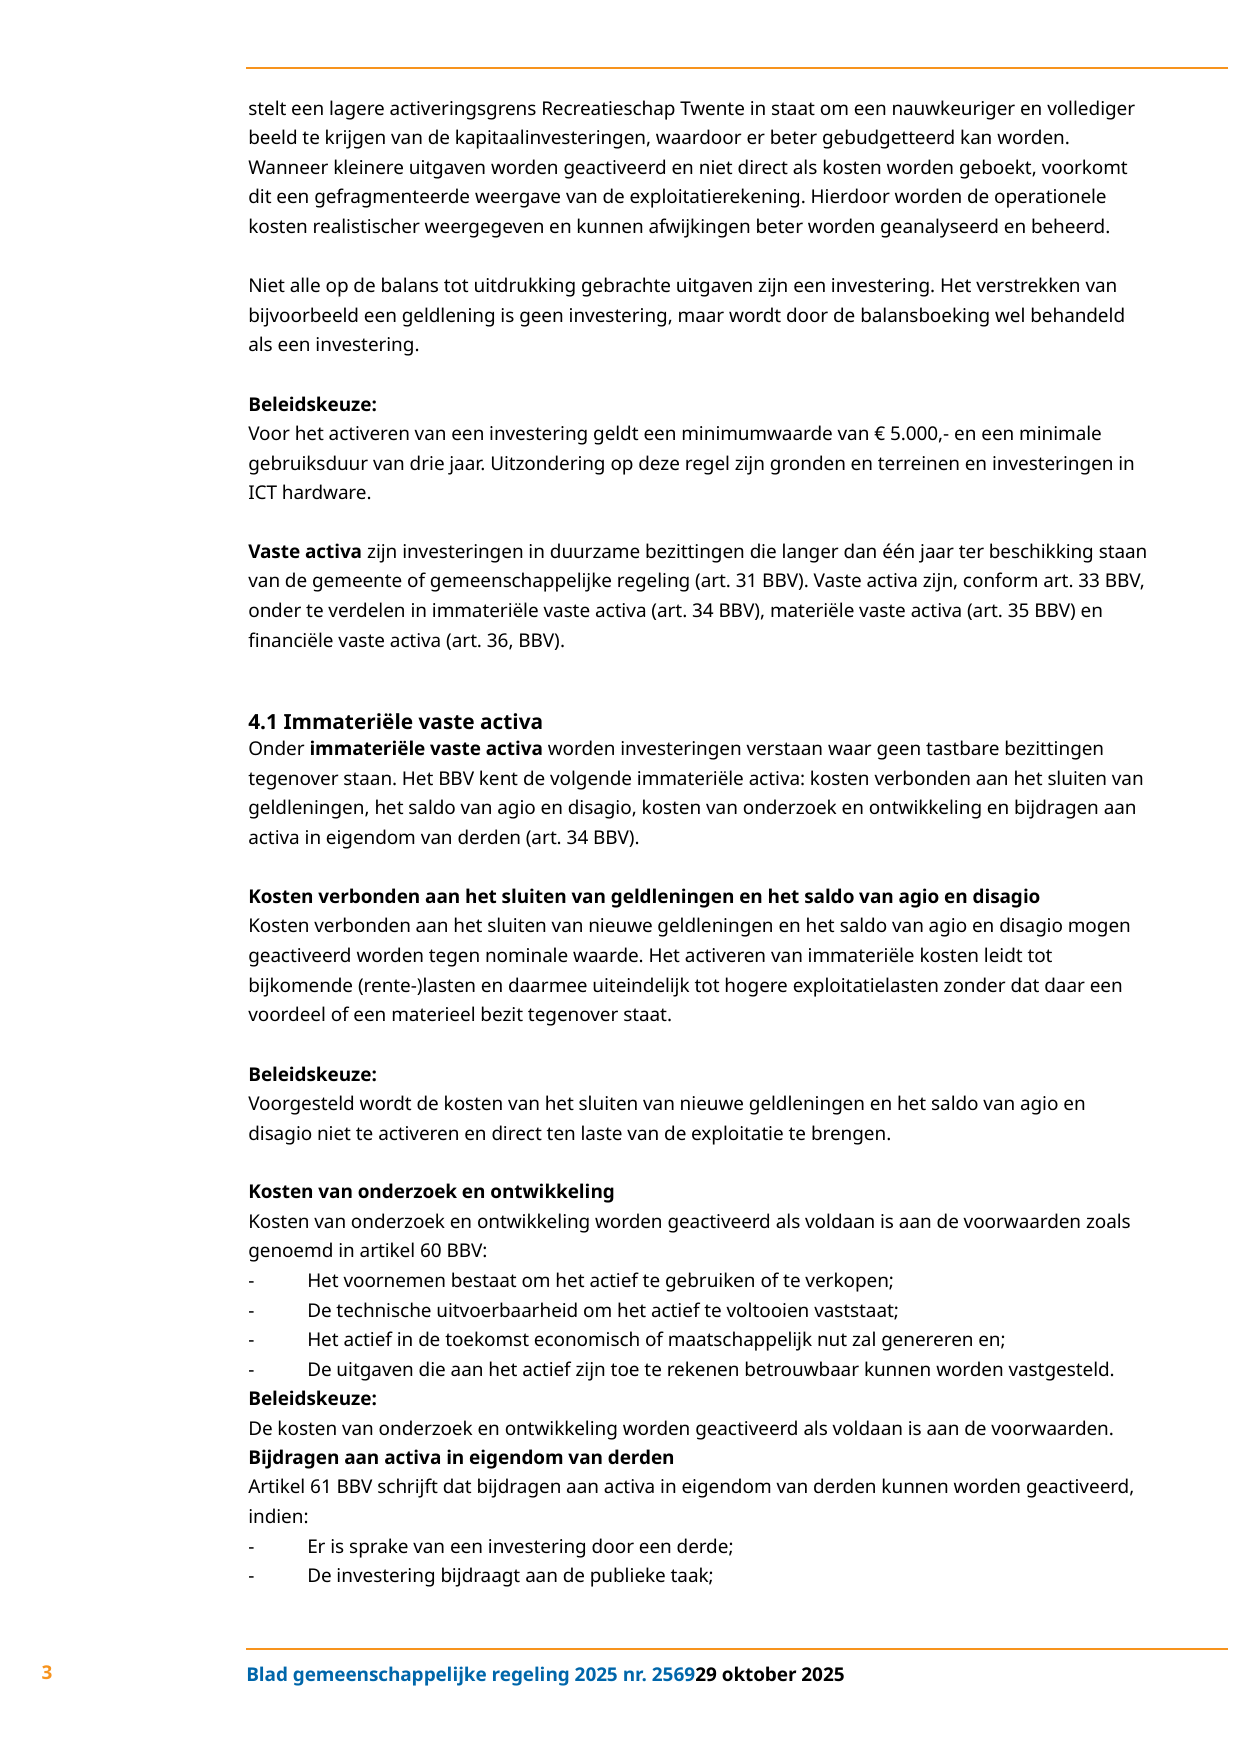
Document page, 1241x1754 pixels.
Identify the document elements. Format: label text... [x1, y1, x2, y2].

table_header Beleidskeuze: Voorgesteld wordt de kosten van het sluiten van nieuwe geldleningen en het saldo van agio en disagio niet te activeren en direct ten laste van de exploitatie te brengen. [248, 1061, 1152, 1146]
table_header Beleidskeuze: Voor het activeren van een investering geldt een minimumwaarde van € 5.000,- en een minimale gebruiksduur van drie jaar. Uitzondering op deze regel zijn gronden en terreinen en investeringen in ICT hardware. [248, 391, 1152, 505]
text Kosten van onderzoek en ontwikkeling [248, 1178, 1152, 1204]
list Er is sprake van een investering door een derde; [248, 1533, 1152, 1559]
list Het actief in de toekomst economisch of maatschappelijk nut zal genereren en; [248, 1326, 1152, 1352]
list De uitgaven die aan het actief zijn toe te rekenen betrouwbaar kunnen worden vastgesteld. [248, 1356, 1152, 1382]
list Het voornemen bestaat om het actief te gebruiken of te verkopen; [248, 1267, 1152, 1293]
text Niet alle op de balans tot uitdrukking gebrachte uitgaven zijn een investering. Het verstrekken van bijvoorbeeld een geldlening is geen investering, maar wordt door de balansboeking wel behandeld als een investering. [248, 272, 1152, 357]
picture [41, 47, 231, 172]
list De technische uitvoerbaarheid om het actief te voltooien vaststaat; [248, 1297, 1152, 1322]
text Bijdragen aan activa in eigendom van derden [248, 1444, 1152, 1470]
text Vaste activa zijn investeringen in duurzame bezittingen die langer dan één jaar ter beschikking staan van de gemeente of gemeenschappelijke regeling (art. 31 BBV). Vaste activa zijn, conform art. 33 BBV, onder te verdelen in immateriële vaste activa (art. 34 BBV), materiële vaste activa (art. 35 BBV) en financiële vaste activa (art. 36, BBV). [248, 538, 1152, 652]
text Kosten verbonden aan het sluiten van nieuwe geldleningen en het saldo van agio en disagio mogen geactiveerd worden tegen nominale waarde. Het activeren van immateriële kosten leidt tot bijkomende (rente-)lasten en daarmee uiteindelijk tot hogere exploitatielasten zonder dat daar een voordeel of een materieel bezit tegenover staat. [248, 913, 1152, 1027]
text 4.1 Immateriële vaste activa [248, 707, 1152, 735]
text Kosten verbonden aan het sluiten van geldleningen en het saldo van agio en disagio [248, 883, 1152, 909]
list De investering bijdraagt aan de publieke taak; [248, 1562, 1152, 1588]
text Onder immateriële vaste activa worden investeringen verstaan waar geen tastbare bezittingen tegenover staan. Het BBV kent de volgende immateriële activa: kosten verbonden aan het sluiten van geldleningen, het saldo van agio en disagio, kosten van onderzoek en ontwikkeling en bijdragen aan activa in eigendom van derden (art. 34 BBV). [248, 735, 1152, 850]
text Artikel 61 BBV schrijft dat bijdragen aan activa in eigendom van derden kunnen worden geactiveerd, indien: [248, 1474, 1152, 1529]
table_header Beleidskeuze: De kosten van onderzoek en ontwikkeling worden geactiveerd als voldaan is aan de voorwaarden. [248, 1386, 1152, 1441]
text Kosten van onderzoek en ontwikkeling worden geactiveerd als voldaan is aan de voorwaarden zoals genoemd in artikel 60 BBV: [248, 1208, 1152, 1263]
text stelt een lagere activeringsgrens Recreatieschap Twente in staat om een nauwkeuriger en vollediger beeld te krijgen van de kapitaalinvesteringen, waardoor er beter gebudgetteerd kan worden. Wanneer kleinere uitgaven worden geactiveerd en niet direct als kosten worden geboekt, voorkomt dit een gefragmenteerde weergave van de exploitatierekening. Hierdoor worden de operationele kosten realistischer weergegeven en kunnen afwijkingen beter worden geanalyseerd en beheerd. [248, 95, 1152, 239]
